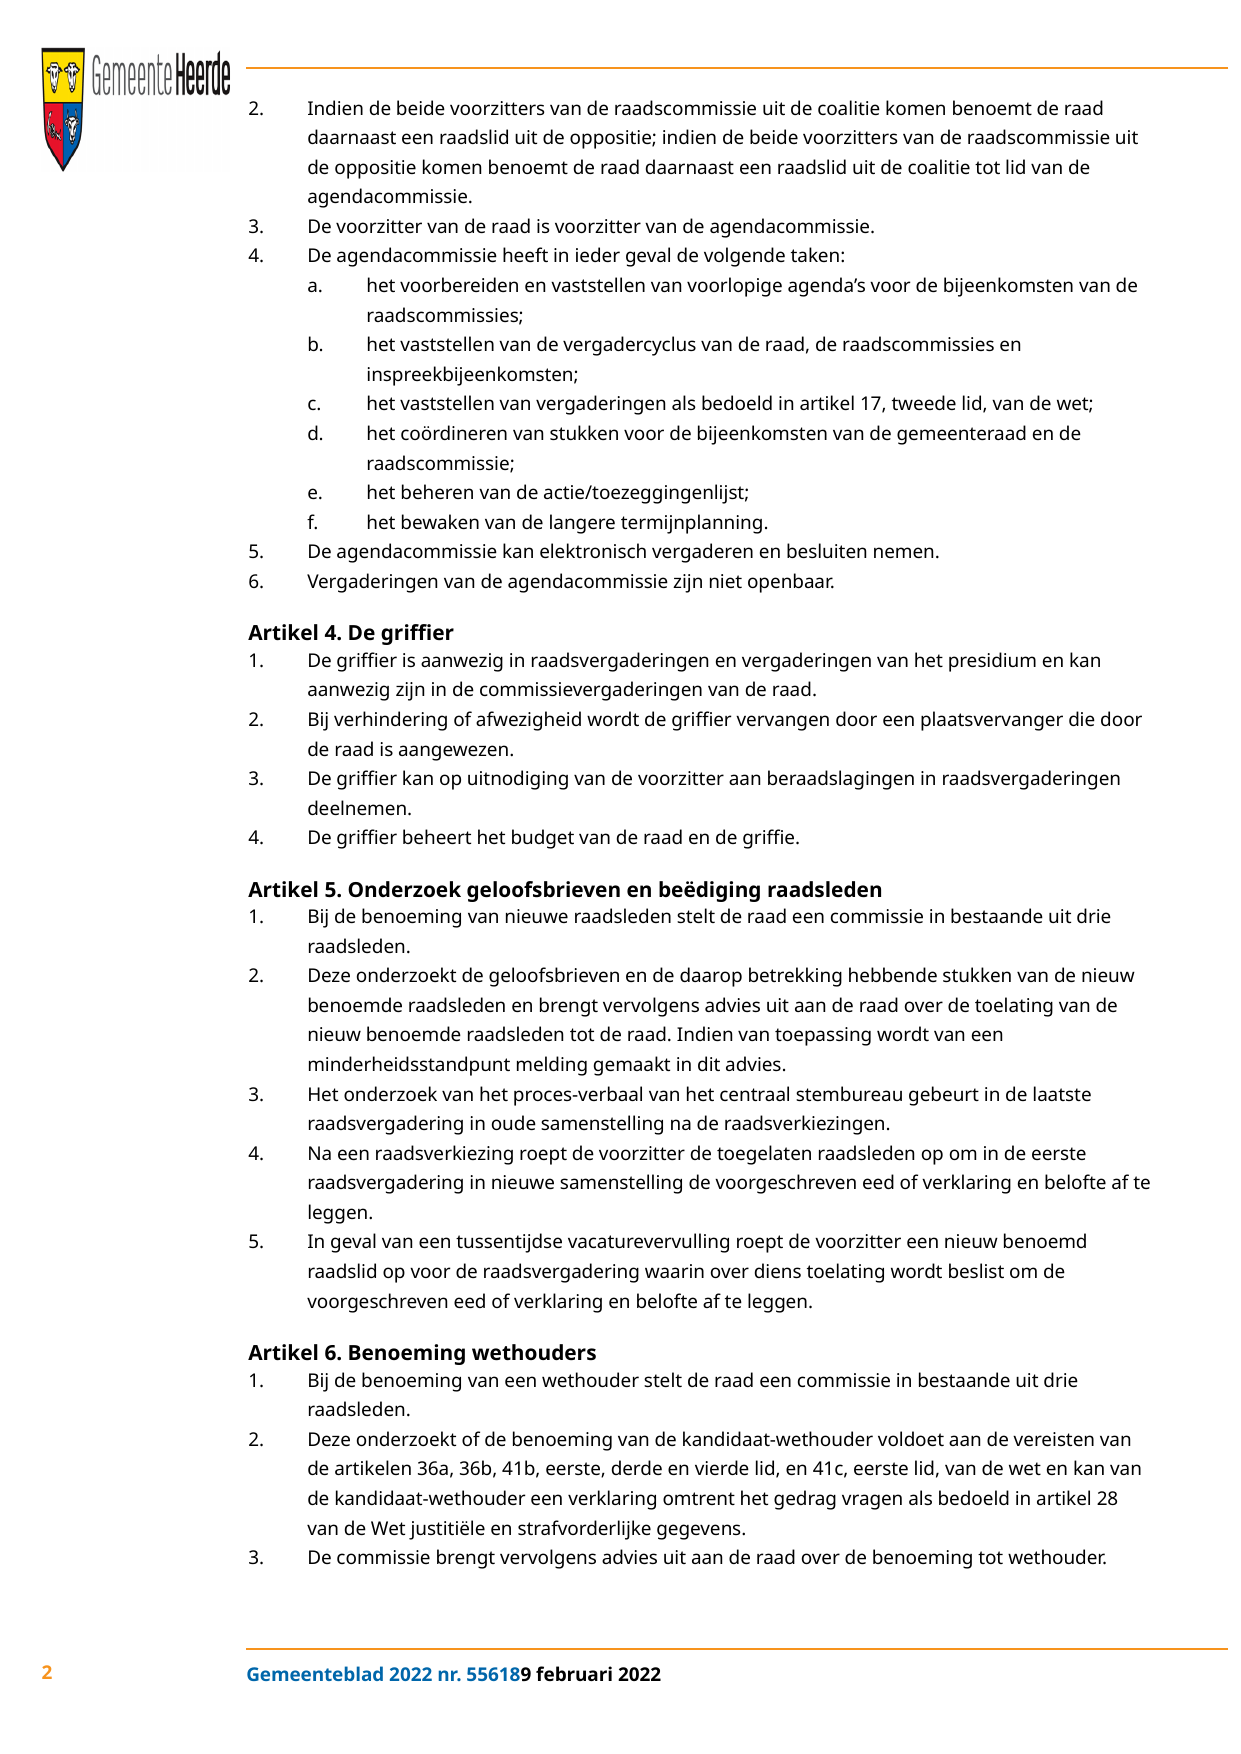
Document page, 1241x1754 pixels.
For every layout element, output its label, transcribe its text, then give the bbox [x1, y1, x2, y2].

list Bij de benoeming van een wethouder stelt de raad een commissie in bestaande uit drie raadsleden. [248, 1367, 1152, 1422]
list het bewaken van de langere termijnplanning. [307, 509, 1152, 535]
list De agendacommissie heeft in ieder geval de volgende taken: [248, 243, 1152, 268]
list Deze onderzoekt of de benoeming van de kandidaat-wethouder voldoet aan de vereisten van de artikelen 36a, 36b, 41b, eerste, derde en vierde lid, en 41c, eerste lid, van de wet en kan van de kandidaat-wethouder een verklaring omtrent het gedrag vragen als bedoeld in artikel 28 van de Wet justitiële en strafvorderlijke gegevens. [248, 1426, 1152, 1540]
list Bij de benoeming van nieuwe raadsleden stelt de raad een commissie in bestaande uit drie raadsleden. [248, 903, 1152, 959]
text Artikel 4. De griffier [248, 618, 1152, 647]
list Het onderzoek van het proces-verbaal van het centraal stembureau gebeurt in de laatste raadsvergadering in oude samenstelling na de raadsverkiezingen. [248, 1081, 1152, 1136]
list De griffier kan op uitnodiging van de voorzitter aan beraadslagingen in raadsvergaderingen deelnemen. [248, 765, 1152, 821]
list het coördineren van stukken voor de bijeenkomsten van de gemeenteraad en de raadscommissie; [307, 420, 1152, 476]
list het voorbereiden en vaststellen van voorlopige agenda’s voor de bijeenkomsten van de raadscommissies; [307, 272, 1152, 328]
list De griffier is aanwezig in raadsvergaderingen en vergaderingen van het presidium en kan aanwezig zijn in de commissievergaderingen van de raad. [248, 647, 1152, 702]
list De griffier beheert het budget van de raad en de griffie. [248, 824, 1152, 850]
list De commissie brengt vervolgens advies uit aan de raad over de benoeming tot wethouder. [248, 1544, 1152, 1570]
list Indien de beide voorzitters van de raadscommissie uit de coalitie komen benoemt de raad daarnaast een raadslid uit de oppositie; indien de beide voorzitters van de raadscommissie uit de oppositie komen benoemt de raad daarnaast een raadslid uit de coalitie tot lid van de agendacommissie. [248, 95, 1152, 209]
list Na een raadsverkiezing roept de voorzitter de toegelaten raadsleden op om in de eerste raadsvergadering in nieuwe samenstelling de voorgeschreven eed of verklaring en belofte af te leggen. [248, 1140, 1152, 1225]
text Artikel 6. Benoeming wethouders [248, 1338, 1152, 1367]
list het vaststellen van vergaderingen als bedoeld in artikel 17, tweede lid, van de wet; [307, 391, 1152, 416]
list het vaststellen van de vergadercyclus van de raad, de raadscommissies en inspreekbijeenkomsten; [307, 331, 1152, 387]
list De agendacommissie kan elektronisch vergaderen en besluiten nemen. [248, 538, 1152, 564]
list het beheren van de actie/toezeggingenlijst; [307, 479, 1152, 505]
picture [41, 47, 231, 172]
list In geval van een tussentijdse vacaturevervulling roept de voorzitter een nieuw benoemd raadslid op voor de raadsvergadering waarin over diens toelating wordt beslist om de voorgeschreven eed of verklaring en belofte af te leggen. [248, 1229, 1152, 1314]
list De voorzitter van de raad is voorzitter van de agendacommissie. [248, 213, 1152, 239]
list Vergaderingen van de agendacommissie zijn niet openbaar. [248, 568, 1152, 594]
list Bij verhindering of afwezigheid wordt de griffier vervangen door een plaatsvervanger die door de raad is aangewezen. [248, 706, 1152, 761]
text Artikel 5. Onderzoek geloofsbrieven en beëdiging raadsleden [248, 875, 1152, 903]
list Deze onderzoekt de geloofsbrieven en de daarop betrekking hebbende stukken van de nieuw benoemde raadsleden en brengt vervolgens advies uit aan de raad over de toelating van de nieuw benoemde raadsleden tot de raad. Indien van toepassing wordt van een minderheidsstandpunt melding gemaakt in dit advies. [248, 962, 1152, 1077]
